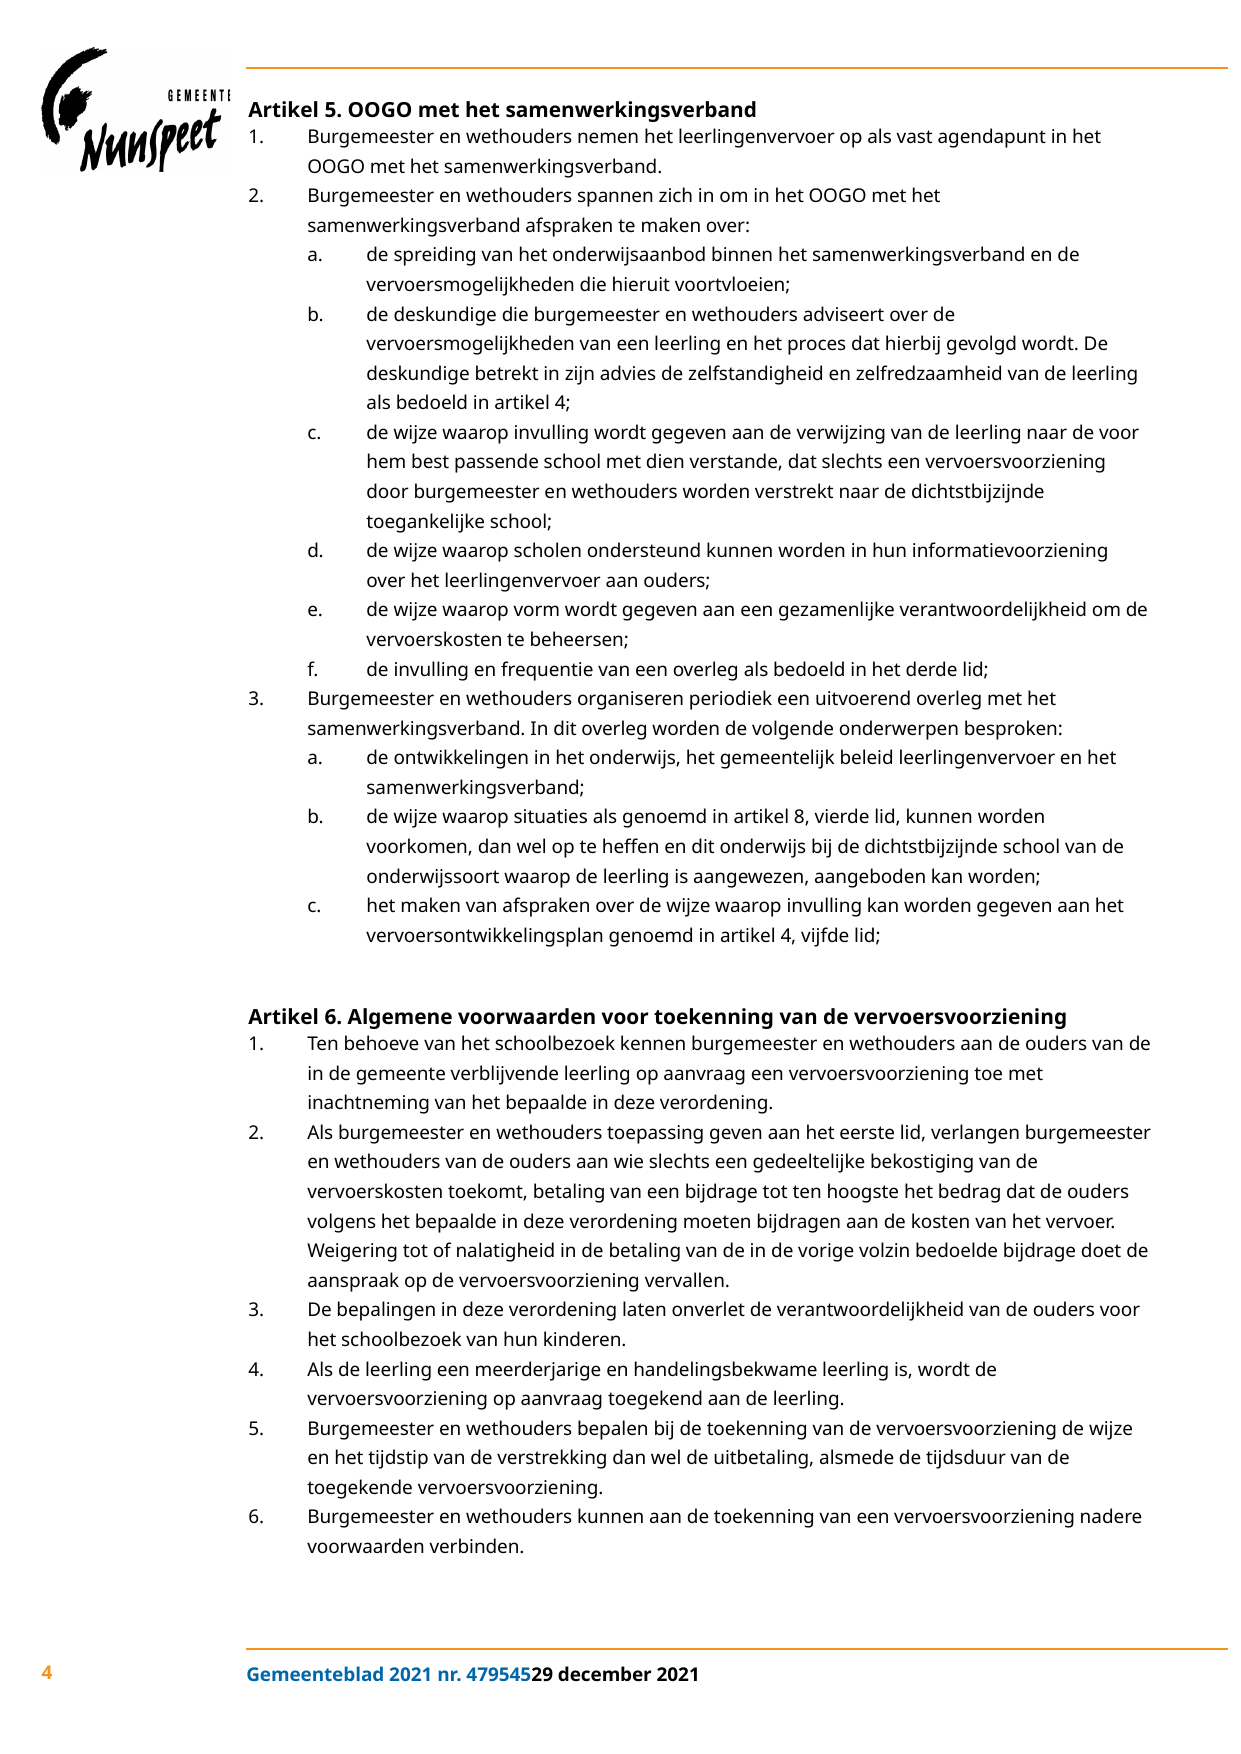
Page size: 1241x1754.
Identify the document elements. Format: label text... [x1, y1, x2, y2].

list Burgemeester en wethouders spannen zich in om in het OOGO met het samenwerkingsverband afspraken te maken over: [248, 182, 1152, 238]
list de wijze waarop invulling wordt gegeven aan de verwijzing van de leerling naar de voor hem best passende school met dien verstande, dat slechts een vervoersvoorziening door burgemeester en wethouders worden verstrekt naar de dichtstbijzijnde toegankelijke school; [307, 419, 1152, 533]
list De bepalingen in deze verordening laten onverlet de verantwoordelijkheid van de ouders voor het schoolbezoek van hun kinderen. [248, 1297, 1152, 1352]
list de wijze waarop vorm wordt gegeven aan een gezamenlijke verantwoordelijkheid om de vervoerskosten te beheersen; [307, 597, 1152, 652]
list Als burgemeester en wethouders toepassing geven aan het eerste lid, verlangen burgemeester en wethouders van de ouders aan wie slechts een gedeeltelijke bekostiging van de vervoerskosten toekomt, betaling van een bijdrage tot ten hoogste het bedrag dat de ouders volgens het bepaalde in deze verordening moeten bijdragen aan de kosten van het vervoer. Weigering tot of nalatigheid in de betaling van de in de vorige volzin bedoelde bijdrage doet de aanspraak op de vervoersvoorziening vervallen. [248, 1119, 1152, 1293]
list de wijze waarop scholen ondersteund kunnen worden in hun informatievoorziening over het leerlingenvervoer aan ouders; [307, 537, 1152, 593]
list Burgemeester en wethouders organiseren periodiek een uitvoerend overleg met het samenwerkingsverband. In dit overleg worden de volgende onderwerpen besproken: [248, 685, 1152, 741]
list Ten behoeve van het schoolbezoek kennen burgemeester en wethouders aan de ouders van de in de gemeente verblijvende leerling op aanvraag een vervoersvoorziening toe met inachtneming van het bepaalde in deze verordening. [248, 1030, 1152, 1115]
list het maken van afspraken over de wijze waarop invulling kan worden gegeven aan het vervoersontwikkelingsplan genoemd in artikel 4, vijfde lid; [307, 892, 1152, 948]
list Burgemeester en wethouders bepalen bij de toekenning van de vervoersvoorziening de wijze en het tijdstip van de verstrekking dan wel de uitbetaling, alsmede de tijdsduur van de toegekende vervoersvoorziening. [248, 1415, 1152, 1500]
list de invulling en frequentie van een overleg als bedoeld in het derde lid; [307, 656, 1152, 681]
picture [41, 47, 231, 172]
list de deskundige die burgemeester en wethouders adviseert over de vervoersmogelijkheden van een leerling en het proces dat hierbij gevolgd wordt. De deskundige betrekt in zijn advies de zelfstandigheid en zelfredzaamheid van de leerling als bedoeld in artikel 4; [307, 301, 1152, 415]
list Burgemeester en wethouders kunnen aan de toekenning van een vervoersvoorziening nadere voorwaarden verbinden. [248, 1504, 1152, 1559]
text Artikel 6. Algemene voorwaarden voor toekenning van de vervoersvoorziening [248, 1002, 1152, 1030]
list de wijze waarop situaties als genoemd in artikel 8, vierde lid, kunnen worden voorkomen, dan wel op te heffen en dit onderwijs bij de dichtstbijzijnde school van de onderwijssoort waarop de leerling is aangewezen, aangeboden kan worden; [307, 804, 1152, 888]
list de ontwikkelingen in het onderwijs, het gemeentelijk beleid leerlingenvervoer en het samenwerkingsverband; [307, 744, 1152, 800]
list de spreiding van het onderwijsaanbod binnen het samenwerkingsverband en de vervoersmogelijkheden die hieruit voortvloeien; [307, 242, 1152, 297]
list Burgemeester en wethouders nemen het leerlingenvervoer op als vast agendapunt in het OOGO met het samenwerkingsverband. [248, 123, 1152, 178]
text Artikel 5. OOGO met het samenwerkingsverband [248, 95, 1152, 123]
list Als de leerling een meerderjarige en handelingsbekwame leerling is, wordt de vervoersvoorziening op aanvraag toegekend aan de leerling. [248, 1356, 1152, 1411]
